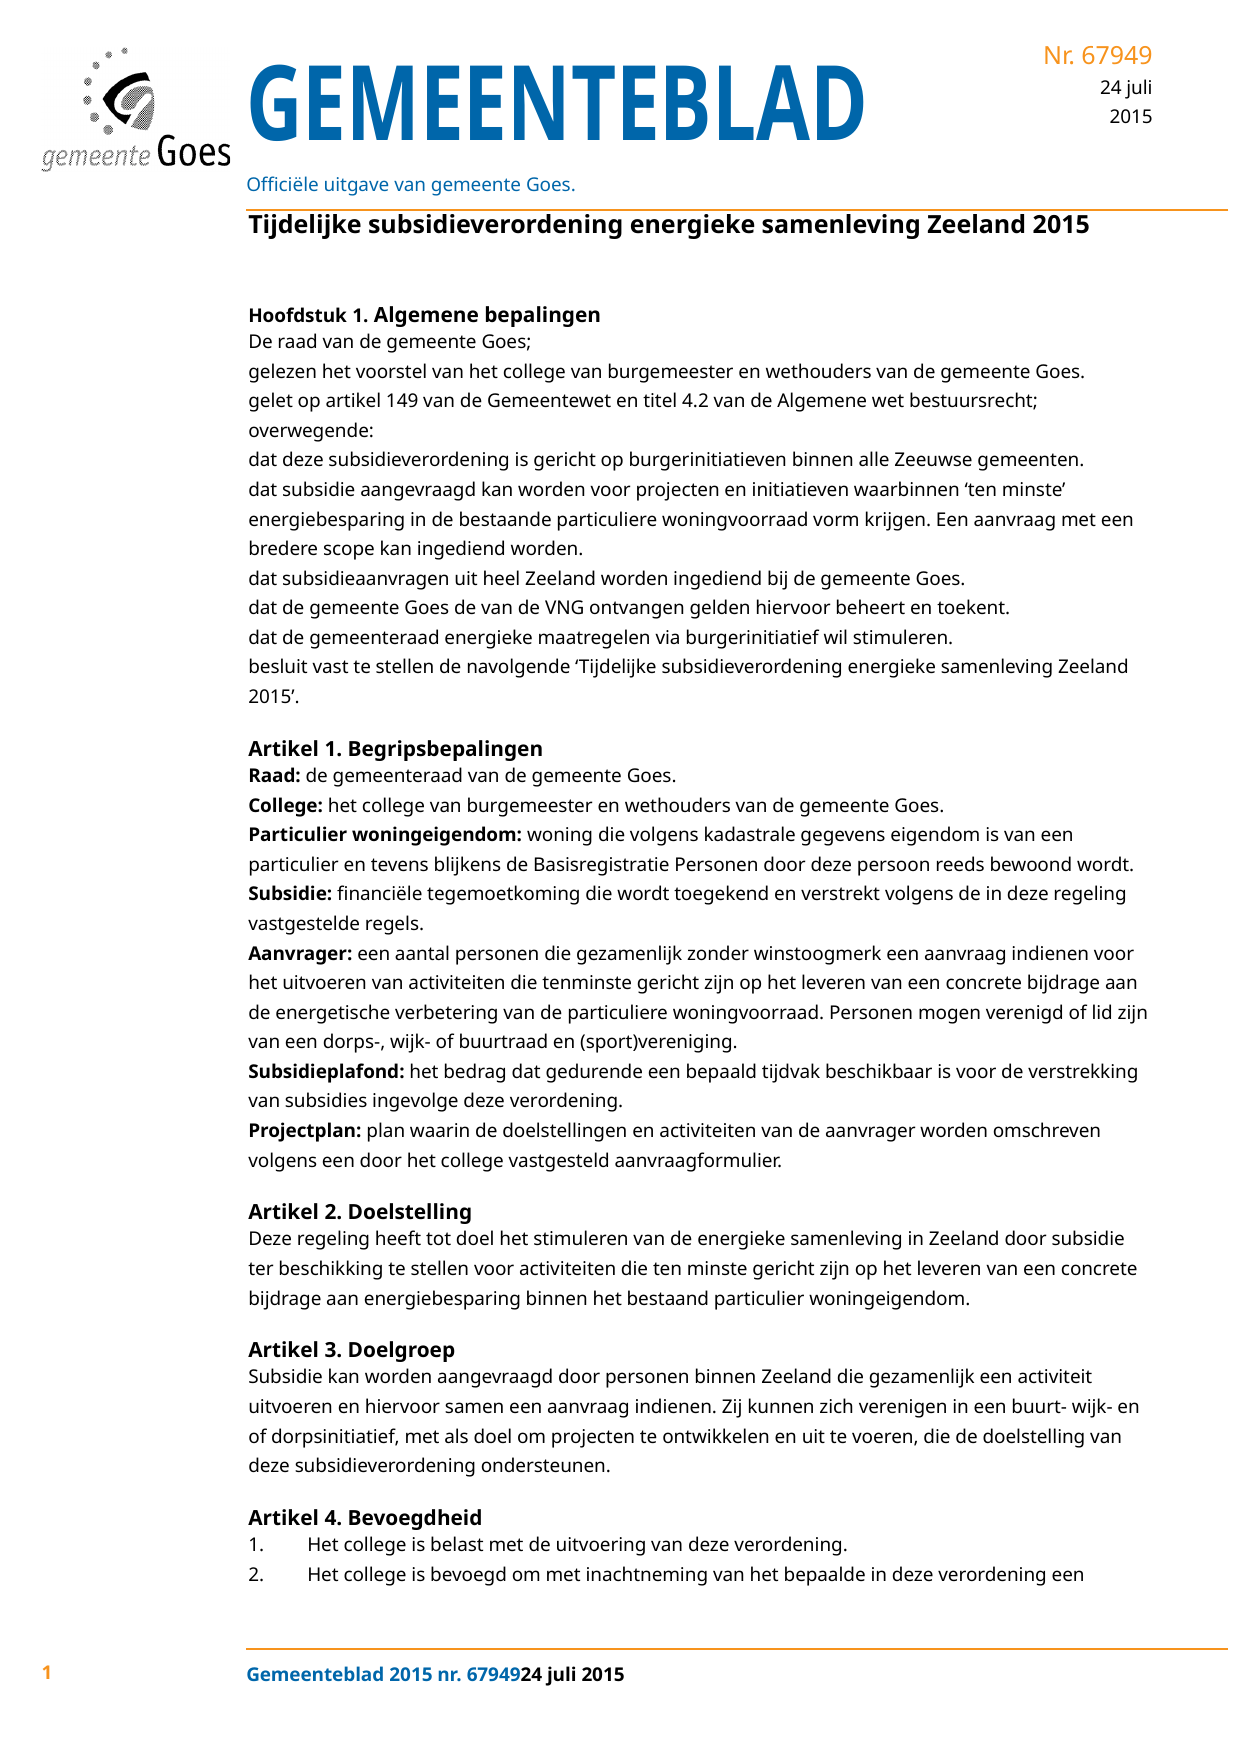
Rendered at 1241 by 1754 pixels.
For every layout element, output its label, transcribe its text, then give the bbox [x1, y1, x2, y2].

picture [41, 47, 231, 172]
text besluit vast te stellen de navolgende ‘Tijdelijke subsidieverordening energieke samenleving Zeeland 2015’. [248, 654, 1152, 709]
text gelet op artikel 149 van de Gemeentewet en titel 4.2 van de Algemene wet bestuursrecht; [248, 387, 1152, 413]
text Subsidieplafond: het bedrag dat gedurende een bepaald tijdvak beschikbaar is voor de verstrekking van subsidies ingevolge deze verordening. [248, 1058, 1152, 1113]
text De raad van de gemeente Goes; [248, 328, 1152, 354]
text Particulier woningeigendom: woning die volgens kadastrale gegevens eigendom is van een particulier en tevens blijkens de Basisregistratie Personen door deze persoon reeds bewoond wordt. [248, 821, 1152, 877]
text gelezen het voorstel van het college van burgemeester en wethouders van de gemeente Goes. [248, 358, 1152, 384]
text Artikel 4. Bevoegdheid [248, 1503, 1152, 1531]
text Hoofdstuk 1. Algemene bepalingen [248, 300, 1152, 328]
text dat subsidie aangevraagd kan worden voor projecten en initiatieven waarbinnen ‘ten minste’ energiebesparing in de bestaande particuliere woningvoorraad vorm krijgen. Een aanvraag met een bredere scope kan ingediend worden. [248, 476, 1152, 561]
text Artikel 3. Doelgroep [248, 1335, 1152, 1364]
list Het college is bevoegd om met inachtneming van het bepaalde in deze verordening een [248, 1561, 1152, 1587]
text College: het college van burgemeester en wethouders van de gemeente Goes. [248, 792, 1152, 817]
list Het college is belast met de uitvoering van deze verordening. [248, 1531, 1152, 1557]
text dat de gemeenteraad energieke maatregelen via burgerinitiatief wil stimuleren. [248, 624, 1152, 650]
text Subsidie: financiële tegemoetkoming die wordt toegekend en verstrekt volgens de in deze regeling vastgestelde regels. [248, 881, 1152, 936]
text Artikel 1. Begripsbepalingen [248, 734, 1152, 762]
text dat subsidieaanvragen uit heel Zeeland worden ingediend bij de gemeente Goes. [248, 565, 1152, 591]
text Tijdelijke subsidieverordening energieke samenleving Zeeland 2015 [248, 211, 1152, 241]
text Subsidie kan worden aangevraagd door personen binnen Zeeland die gezamenlijk een activiteit uitvoeren en hiervoor samen een aanvraag indienen. Zij kunnen zich verenigen in een buurt- wijk- en of dorpsinitiatief, met als doel om projecten te ontwikkelen en uit te voeren, die de doelstelling van deze subsidieverordening ondersteunen. [248, 1364, 1152, 1478]
text dat de gemeente Goes de van de VNG ontvangen gelden hiervoor beheert en toekent. [248, 594, 1152, 620]
text Aanvrager: een aantal personen die gezamenlijk zonder winstoogmerk een aanvraag indienen voor het uitvoeren van activiteiten die tenminste gericht zijn op het leveren van een concrete bijdrage aan de energetische verbetering van de particuliere woningvoorraad. Personen mogen verenigd of lid zijn van een dorps-, wijk- of buurtraad en (sport)vereniging. [248, 940, 1152, 1054]
text Raad: de gemeenteraad van de gemeente Goes. [248, 762, 1152, 788]
text Artikel 2. Doelstelling [248, 1197, 1152, 1226]
text dat deze subsidieverordening is gericht op burgerinitiatieven binnen alle Zeeuwse gemeenten. [248, 447, 1152, 472]
text Projectplan: plan waarin de doelstellingen en activiteiten van de aanvrager worden omschreven volgens een door het college vastgesteld aanvraagformulier. [248, 1117, 1152, 1172]
text overwegende: [248, 417, 1152, 443]
text Deze regeling heeft tot doel het stimuleren van de energieke samenleving in Zeeland door subsidie ter beschikking te stellen voor activiteiten die ten minste gericht zijn op het leveren van een concrete bijdrage aan energiebesparing binnen het bestaand particulier woningeigendom. [248, 1226, 1152, 1311]
